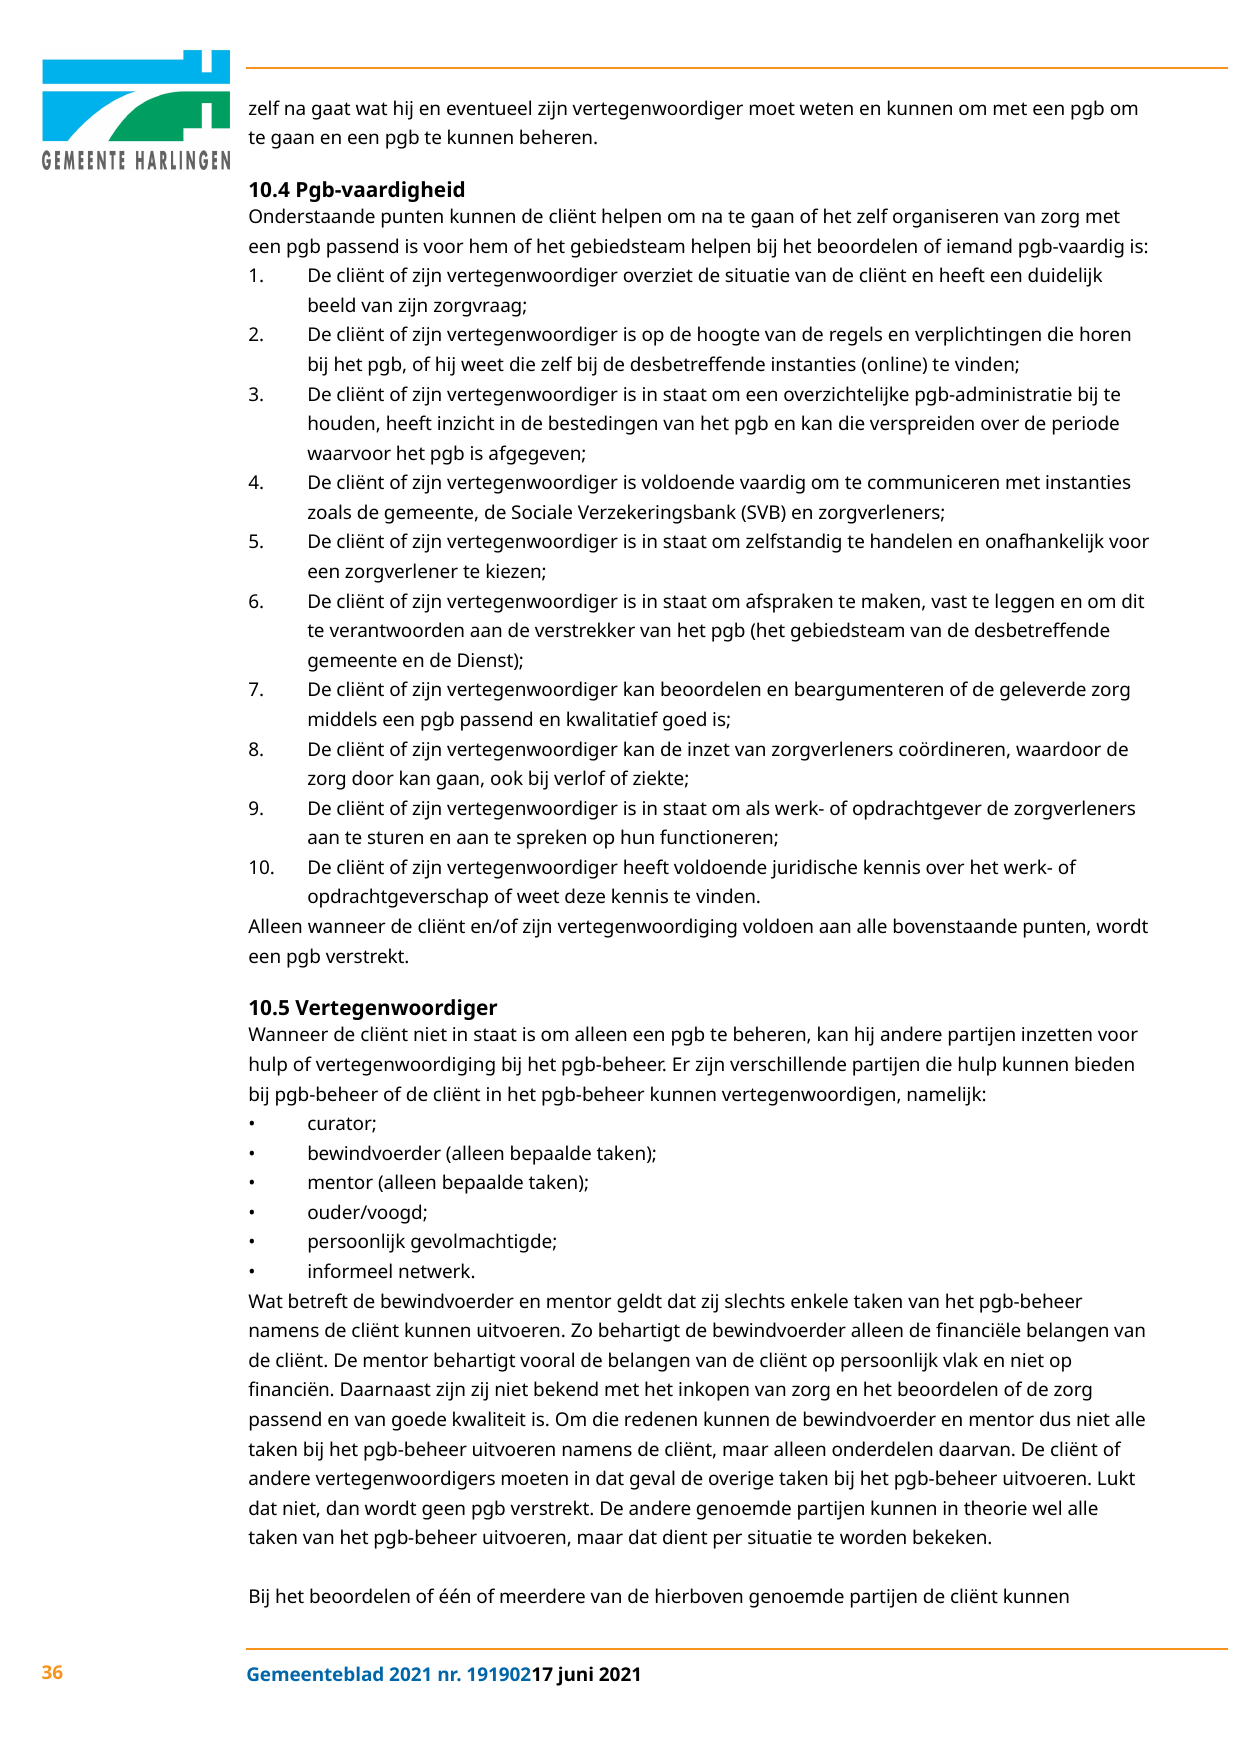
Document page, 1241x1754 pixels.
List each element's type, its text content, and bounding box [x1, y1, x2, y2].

text Wat betreft de bewindvoerder en mentor geldt dat zij slechts enkele taken van het pgb-beheer namens de cliënt kunnen uitvoeren. Zo behartigt de bewindvoerder alleen de financiële belangen van de cliënt. De mentor behartigt vooral de belangen van de cliënt op persoonlijk vlak en niet op financiën. Daarnaast zijn zij niet bekend met het inkopen van zorg en het beoordelen of de zorg passend en van goede kwaliteit is. Om die redenen kunnen de bewindvoerder en mentor dus niet alle taken bij het pgb-beheer uitvoeren namens de cliënt, maar alleen onderdelen daarvan. De cliënt of andere vertegenwoordigers moeten in dat geval de overige taken bij het pgb-beheer uitvoeren. Lukt dat niet, dan wordt geen pgb verstrekt. De andere genoemde partijen kunnen in theorie wel alle taken van het pgb-beheer uitvoeren, maar dat dient per situatie te worden bekeken. [248, 1288, 1152, 1550]
list ouder/voogd; [248, 1199, 1152, 1225]
list De cliënt of zijn vertegenwoordiger is in staat om een overzichtelijke pgb-administratie bij te houden, heeft inzicht in de bestedingen van het pgb en kan die verspreiden over de periode waarvoor het pgb is afgegeven; [248, 381, 1152, 466]
list De cliënt of zijn vertegenwoordiger is in staat om afspraken te maken, vast te leggen en om dit te verantwoorden aan de verstrekker van het pgb (het gebiedsteam van de desbetreffende gemeente en de Dienst); [248, 588, 1152, 673]
list De cliënt of zijn vertegenwoordiger kan de inzet van zorgverleners coördineren, waardoor de zorg door kan gaan, ook bij verlof of ziekte; [248, 736, 1152, 791]
text Bij het beoordelen of één of meerdere van de hierboven genoemde partijen de cliënt kunnen [248, 1584, 1152, 1609]
text Alleen wanneer de cliënt en/of zijn vertegenwoordiging voldoen aan alle bovenstaande punten, wordt een pgb verstrekt. [248, 913, 1152, 968]
list mentor (alleen bepaalde taken); [248, 1169, 1152, 1195]
list informeel netwerk. [248, 1258, 1152, 1284]
text zelf na gaat wat hij en eventueel zijn vertegenwoordiger moet weten en kunnen om met een pgb om te gaan en een pgb te kunnen beheren. [248, 95, 1152, 150]
list De cliënt of zijn vertegenwoordiger is in staat om als werk- of opdrachtgever de zorgverleners aan te sturen en aan te spreken op hun functioneren; [248, 795, 1152, 850]
list bewindvoerder (alleen bepaalde taken); [248, 1140, 1152, 1166]
text 10.4 Pgb-vaardigheid [248, 175, 1152, 203]
list De cliënt of zijn vertegenwoordiger overziet de situatie van de cliënt en heeft een duidelijk beeld van zijn zorgvraag; [248, 262, 1152, 318]
list curator; [248, 1110, 1152, 1136]
text Wanneer de cliënt niet in staat is om alleen een pgb te beheren, kan hij andere partijen inzetten voor hulp of vertegenwoordiging bij het pgb-beheer. Er zijn verschillende partijen die hulp kunnen bieden bij pgb-beheer of de cliënt in het pgb-beheer kunnen vertegenwoordigen, namelijk: [248, 1022, 1152, 1107]
picture [41, 47, 231, 172]
list De cliënt of zijn vertegenwoordiger is op de hoogte van de regels en verplichtingen die horen bij het pgb, of hij weet die zelf bij de desbetreffende instanties (online) te vinden; [248, 322, 1152, 377]
text 10.5 Vertegenwoordiger [248, 993, 1152, 1022]
list persoonlijk gevolmachtigde; [248, 1229, 1152, 1254]
list De cliënt of zijn vertegenwoordiger heeft voldoende juridische kennis over het werk- of opdrachtgeverschap of weet deze kennis te vinden. [248, 854, 1152, 909]
text Onderstaande punten kunnen de cliënt helpen om na te gaan of het zelf organiseren van zorg met een pgb passend is voor hem of het gebiedsteam helpen bij het beoordelen of iemand pgb-vaardig is: [248, 203, 1152, 258]
list De cliënt of zijn vertegenwoordiger is in staat om zelfstandig te handelen en onafhankelijk voor een zorgverlener te kiezen; [248, 529, 1152, 584]
list De cliënt of zijn vertegenwoordiger kan beoordelen en beargumenteren of de geleverde zorg middels een pgb passend en kwalitatief goed is; [248, 677, 1152, 732]
list De cliënt of zijn vertegenwoordiger is voldoende vaardig om te communiceren met instanties zoals de gemeente, de Sociale Verzekeringsbank (SVB) en zorgverleners; [248, 469, 1152, 525]
